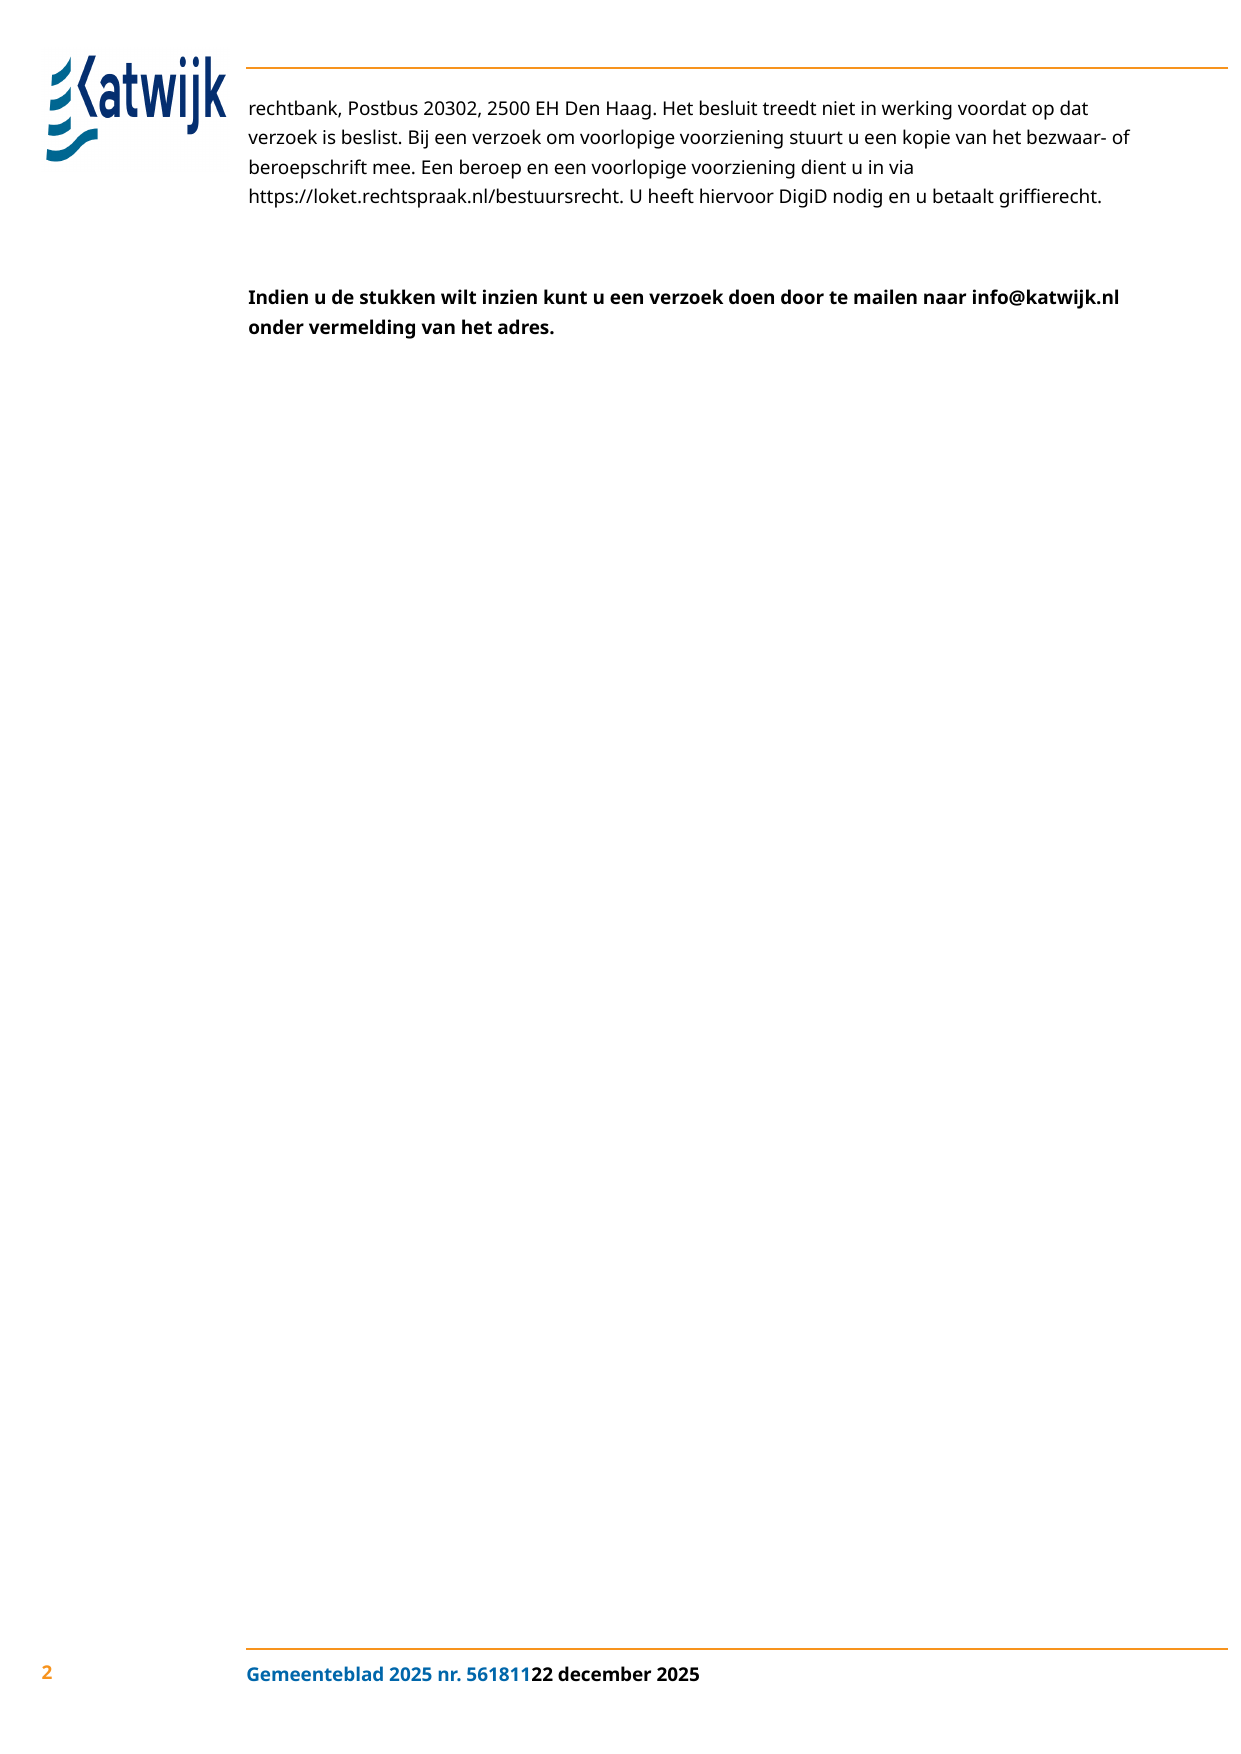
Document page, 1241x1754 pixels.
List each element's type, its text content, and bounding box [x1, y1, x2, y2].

picture [41, 47, 231, 172]
text Indien u de stukken wilt inzien kunt u een verzoek doen door te mailen naar info@katwijk.nl onder vermelding van het adres. [248, 284, 1152, 340]
text rechtbank, Postbus 20302, 2500 EH Den Haag. Het besluit treedt niet in werking voordat op dat verzoek is beslist. Bij een verzoek om voorlopige voorziening stuurt u een kopie van het bezwaar- of beroepschrift mee. Een beroep en een voorlopige voorziening dient u in via https://loket.rechtspraak.nl/bestuursrecht. U heeft hiervoor DigiD nodig en u betaalt griffierecht. [248, 95, 1152, 209]
